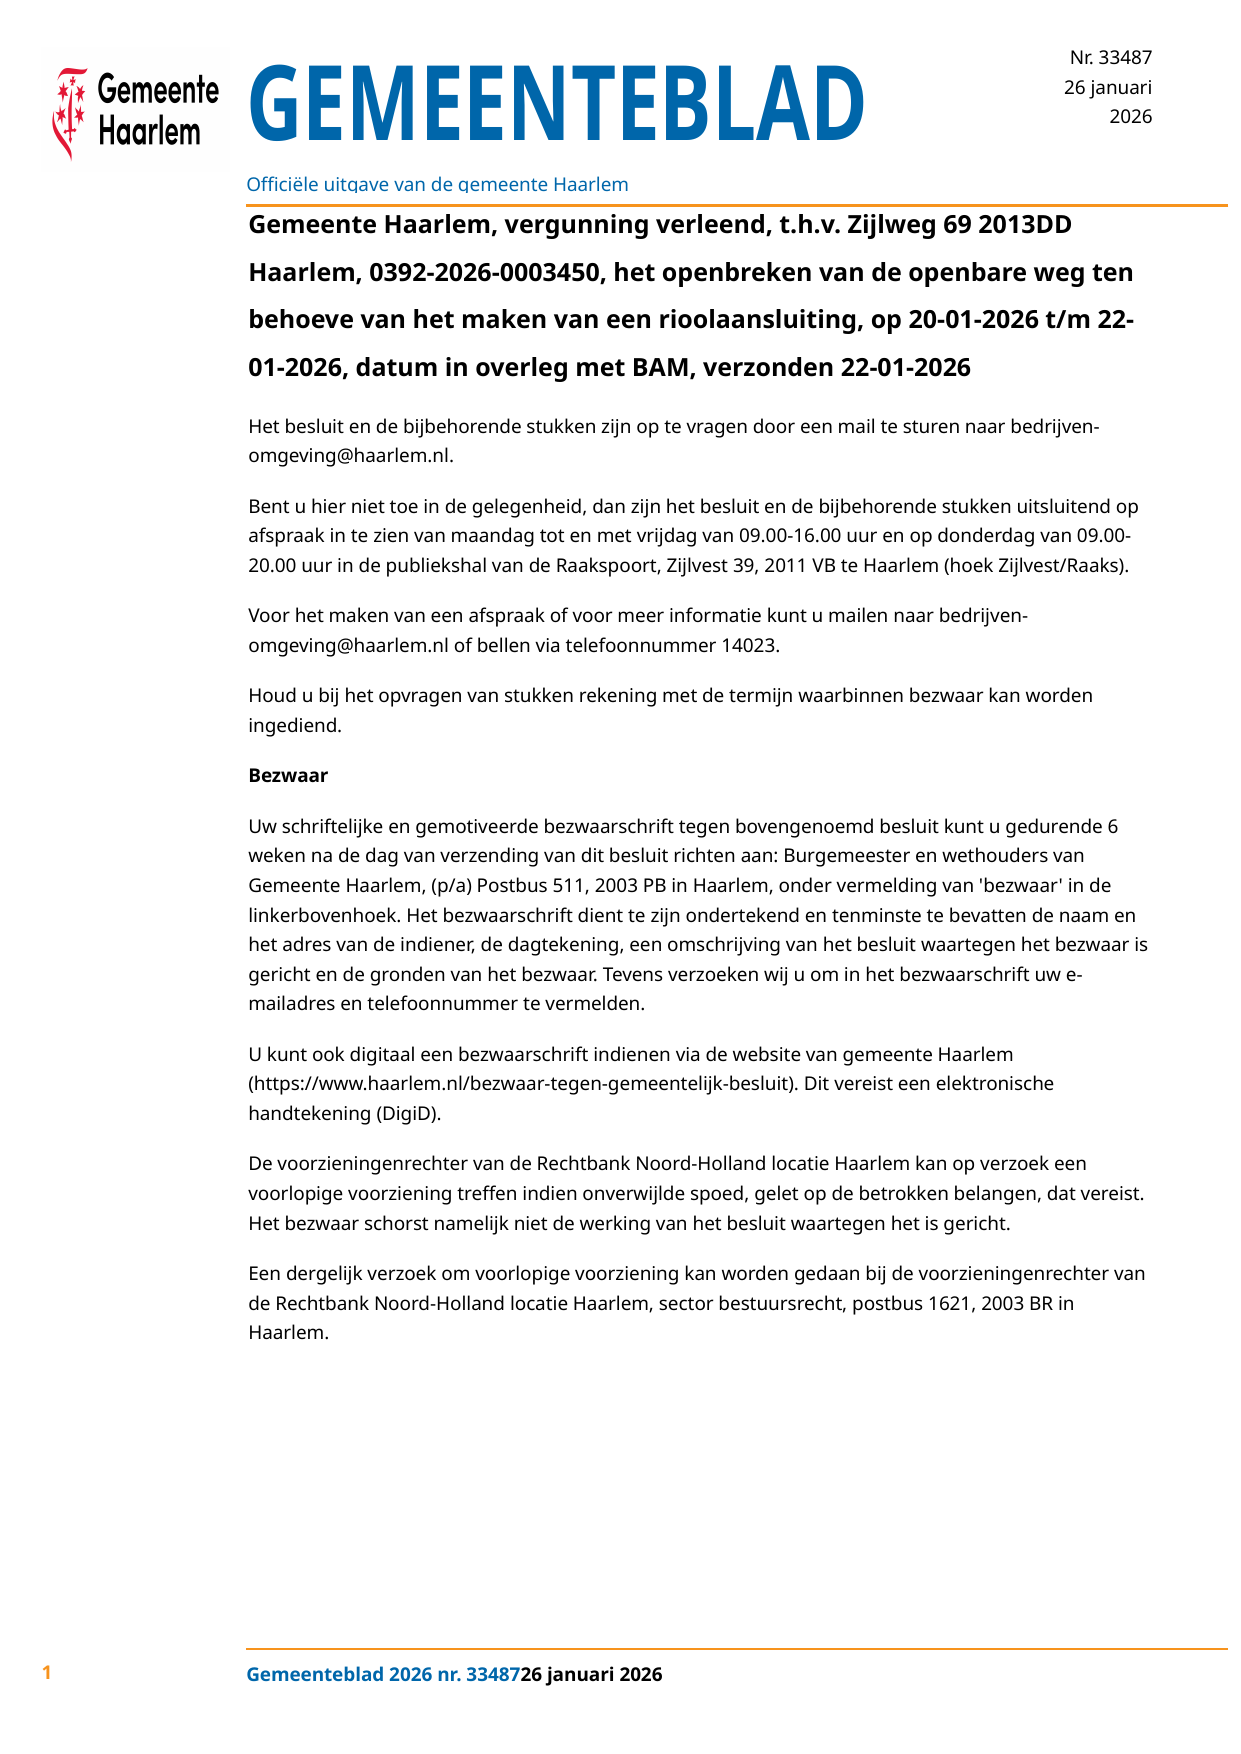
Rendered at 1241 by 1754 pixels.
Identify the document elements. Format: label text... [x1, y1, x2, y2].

text Gemeente Haarlem, vergunning verleend, t.h.v. Zijlweg 69 2013DD Haarlem, 0392-2026-0003450, het openbreken van de openbare weg ten behoeve van het maken van een rioolaansluiting, op 20-01-2026 t/m 22-01-2026, datum in overleg met BAM, verzonden 22-01-2026 [248, 207, 1152, 384]
text Houd u bij het opvragen van stukken rekening met de termijn waarbinnen bezwaar kan worden ingediend. [248, 683, 1152, 738]
text Een dergelijk verzoek om voorlopige voorziening kan worden gedaan bij de voorzieningenrechter van de Rechtbank Noord-Holland locatie Haarlem, sector bestuursrecht, postbus 1621, 2003 BR in Haarlem. [248, 1260, 1152, 1345]
text Voor het maken van een afspraak of voor meer informatie kunt u mailen naar bedrijven-omgeving@haarlem.nl of bellen via telefoonnummer 14023. [248, 603, 1152, 658]
text Uw schriftelijke en gemotiveerde bezwaarschrift tegen bovengenoemd besluit kunt u gedurende 6 weken na de dag van verzending van dit besluit richten aan: Burgemeester en wethouders van Gemeente Haarlem, (p/a) Postbus 511, 2003 PB in Haarlem, onder vermelding van 'bezwaar' in de linkerbovenhoek. Het bezwaarschrift dient te zijn ondertekend en tenminste te bevatten de naam en het adres van de indiener, de dagtekening, een omschrijving van het besluit waartegen het bezwaar is gericht en de gronden van het bezwaar. Tevens verzoeken wij u om in het bezwaarschrift uw e-mailadres en telefoonnummer te vermelden. [248, 813, 1152, 1016]
text Bezwaar [248, 763, 1152, 788]
text Bent u hier niet toe in de gelegenheid, dan zijn het besluit en de bijbehorende stukken uitsluitend op afspraak in te zien van maandag tot en met vrijdag van 09.00-16.00 uur en op donderdag van 09.00-20.00 uur in de publiekshal van de Raakspoort, Zijlvest 39, 2011 VB te Haarlem (hoek Zijlvest/Raaks). [248, 493, 1152, 578]
picture [41, 47, 231, 172]
text U kunt ook digitaal een bezwaarschrift indienen via de website van gemeente Haarlem (https://www.haarlem.nl/bezwaar-tegen-gemeentelijk-besluit). Dit vereist een elektronische handtekening (DigiD). [248, 1041, 1152, 1126]
text Het besluit en de bijbehorende stukken zijn op te vragen door een mail te sturen naar bedrijven-omgeving@haarlem.nl. [248, 413, 1152, 468]
text De voorzieningenrechter van de Rechtbank Noord-Holland locatie Haarlem kan op verzoek een voorlopige voorziening treffen indien onverwijlde spoed, gelet op de betrokken belangen, dat vereist. Het bezwaar schorst namelijk niet de werking van het besluit waartegen het is gericht. [248, 1151, 1152, 1236]
